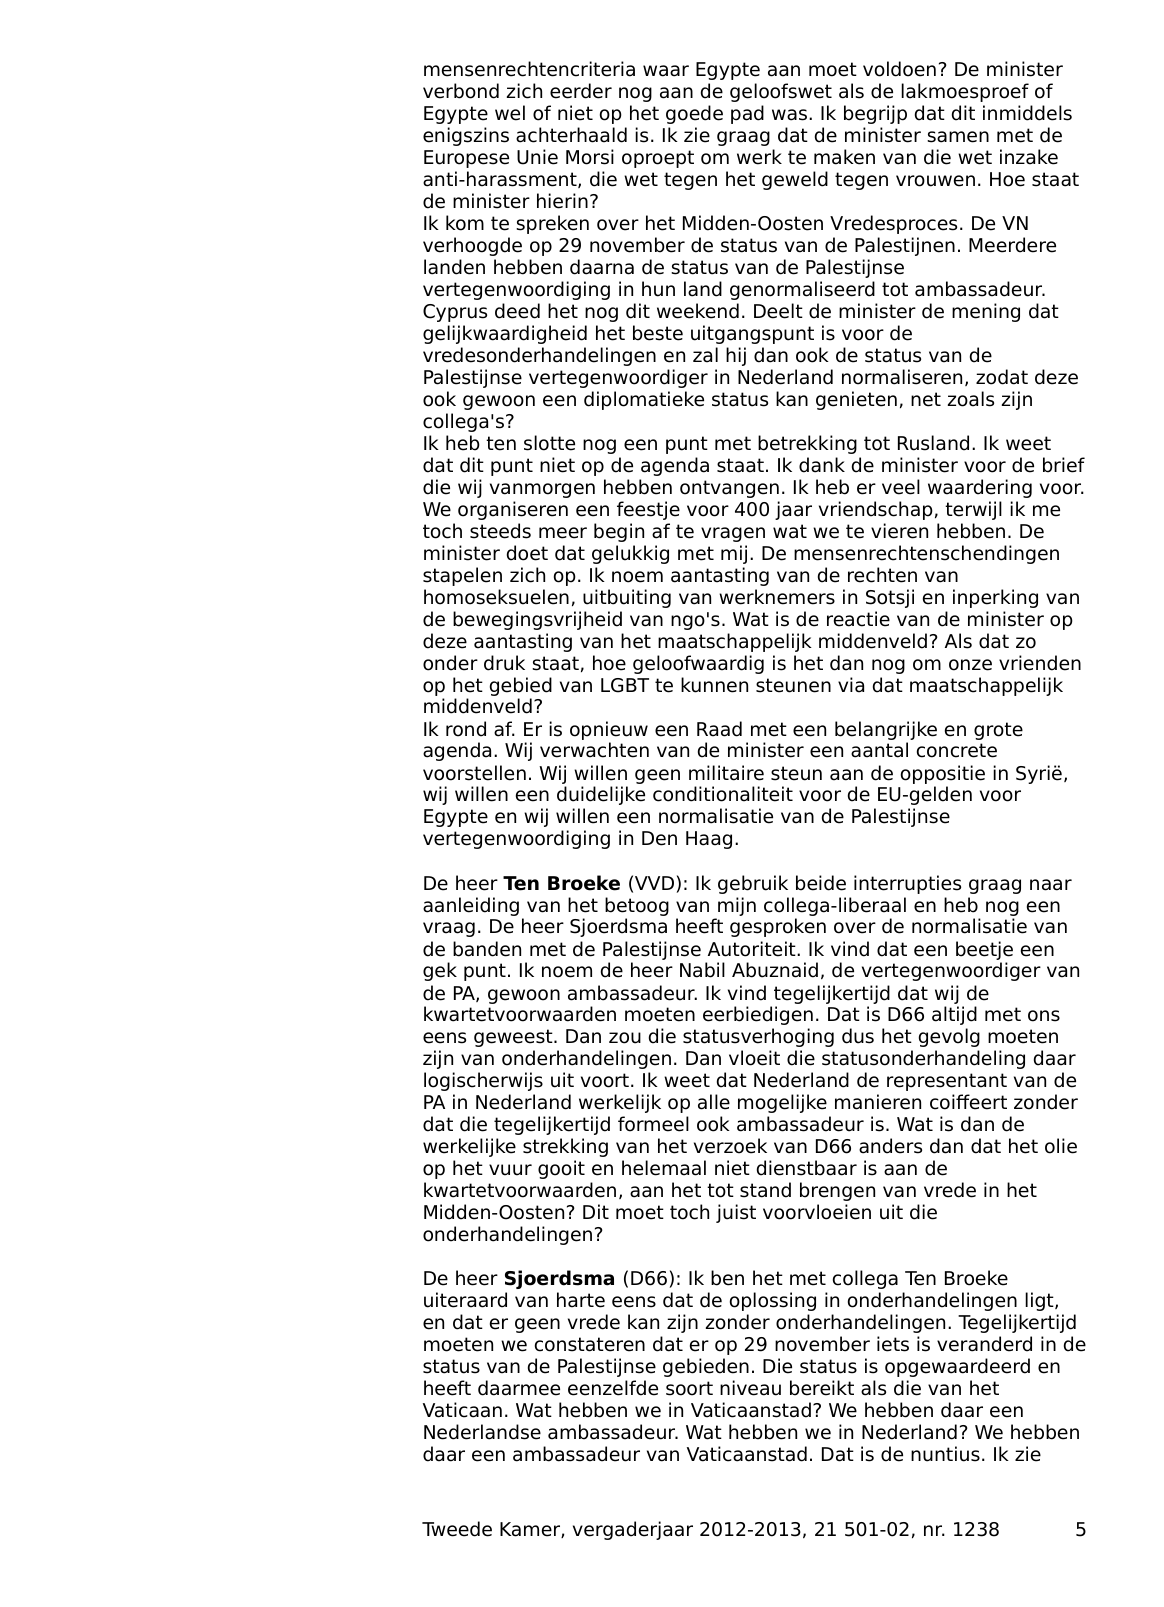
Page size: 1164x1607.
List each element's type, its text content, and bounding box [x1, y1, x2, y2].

text mensenrechtencriteria waar Egypte aan moet voldoen? De minister verbond zich eerder nog aan de geloofswet als de lakmoesproef of Egypte wel of niet op het goede pad was. Ik begrijp dat dit inmiddels enigszins achterhaald is. Ik zie graag dat de minister samen met de Europese Unie Morsi oproept om werk te maken van die wet inzake anti-harassment, die wet tegen het geweld tegen vrouwen. Hoe staat de minister hierin? [422, 59, 1087, 213]
text De heer Ten Broeke (VVD): Ik gebruik beide interrupties graag naar aanleiding van het betoog van mijn collega-liberaal en heb nog een vraag. De heer Sjoerdsma heeft gesproken over de normalisatie van de banden met de Palestijnse Autoriteit. Ik vind dat een beetje een gek punt. Ik noem de heer Nabil Abuznaid, de vertegenwoordiger van de PA, gewoon ambassadeur. Ik vind tegelijkertijd dat wij de kwartetvoorwaarden moeten eerbiedigen. Dat is D66 altijd met ons eens geweest. Dan zou die statusverhoging dus het gevolg moeten zijn van onderhandelingen. Dan vloeit die statusonderhandeling daar logischerwijs uit voort. Ik weet dat Nederland de representant van de PA in Nederland werkelijk op alle mogelijke manieren coiffeert zonder dat die tegelijkertijd formeel ook ambassadeur is. Wat is dan de werkelijke strekking van het verzoek van D66 anders dan dat het olie op het vuur gooit en helemaal niet dienstbaar is aan de kwartetvoorwaarden, aan het tot stand brengen van vrede in het Midden-Oosten? Dit moet toch juist voorvloeien uit die onderhandelingen? [422, 872, 1087, 1246]
text De heer Sjoerdsma (D66): Ik ben het met collega Ten Broeke uiteraard van harte eens dat de oplossing in onderhandelingen ligt, en dat er geen vrede kan zijn zonder onderhandelingen. Tegelijkertijd moeten we constateren dat er op 29 november iets is veranderd in de status van de Palestijnse gebieden. Die status is opgewaardeerd en heeft daarmee eenzelfde soort niveau bereikt als die van het Vaticaan. Wat hebben we in Vaticaanstad? We hebben daar een Nederlandse ambassadeur. Wat hebben we in Nederland? We hebben daar een ambassadeur van Vaticaanstad. Dat is de nuntius. Ik zie [422, 1268, 1087, 1466]
text Ik rond af. Er is opnieuw een Raad met een belangrijke en grote agenda. Wij verwachten van de minister een aantal concrete voorstellen. Wij willen geen militaire steun aan de oppositie in Syrië, wij willen een duidelijke conditionaliteit voor de EU-gelden voor Egypte en wij willen een normalisatie van de Palestijnse vertegenwoordiging in Den Haag. [422, 718, 1087, 850]
text Ik kom te spreken over het Midden-Oosten Vredesproces. De VN verhoogde op 29 november de status van de Palestijnen. Meerdere landen hebben daarna de status van de Palestijnse vertegenwoordiging in hun land genormaliseerd tot ambassadeur. Cyprus deed het nog dit weekend. Deelt de minister de mening dat gelijkwaardigheid het beste uitgangspunt is voor de vredesonderhandelingen en zal hij dan ook de status van de Palestijnse vertegenwoordiger in Nederland normaliseren, zodat deze ook gewoon een diplomatieke status kan genieten, net zoals zijn collega's? [422, 213, 1087, 433]
text Ik heb ten slotte nog een punt met betrekking tot Rusland. Ik weet dat dit punt niet op de agenda staat. Ik dank de minister voor de brief die wij vanmorgen hebben ontvangen. Ik heb er veel waardering voor. We organiseren een feestje voor 400 jaar vriendschap, terwijl ik me toch steeds meer begin af te vragen wat we te vieren hebben. De minister doet dat gelukkig met mij. De mensenrechtenschendingen stapelen zich op. Ik noem aantasting van de rechten van homoseksuelen, uitbuiting van werknemers in Sotsji en inperking van de bewegingsvrijheid van ngo's. Wat is de reactie van de minister op deze aantasting van het maatschappelijk middenveld? Als dat zo onder druk staat, hoe geloofwaardig is het dan nog om onze vrienden op het gebied van LGBT te kunnen steunen via dat maatschappelijk middenveld? [422, 433, 1087, 718]
